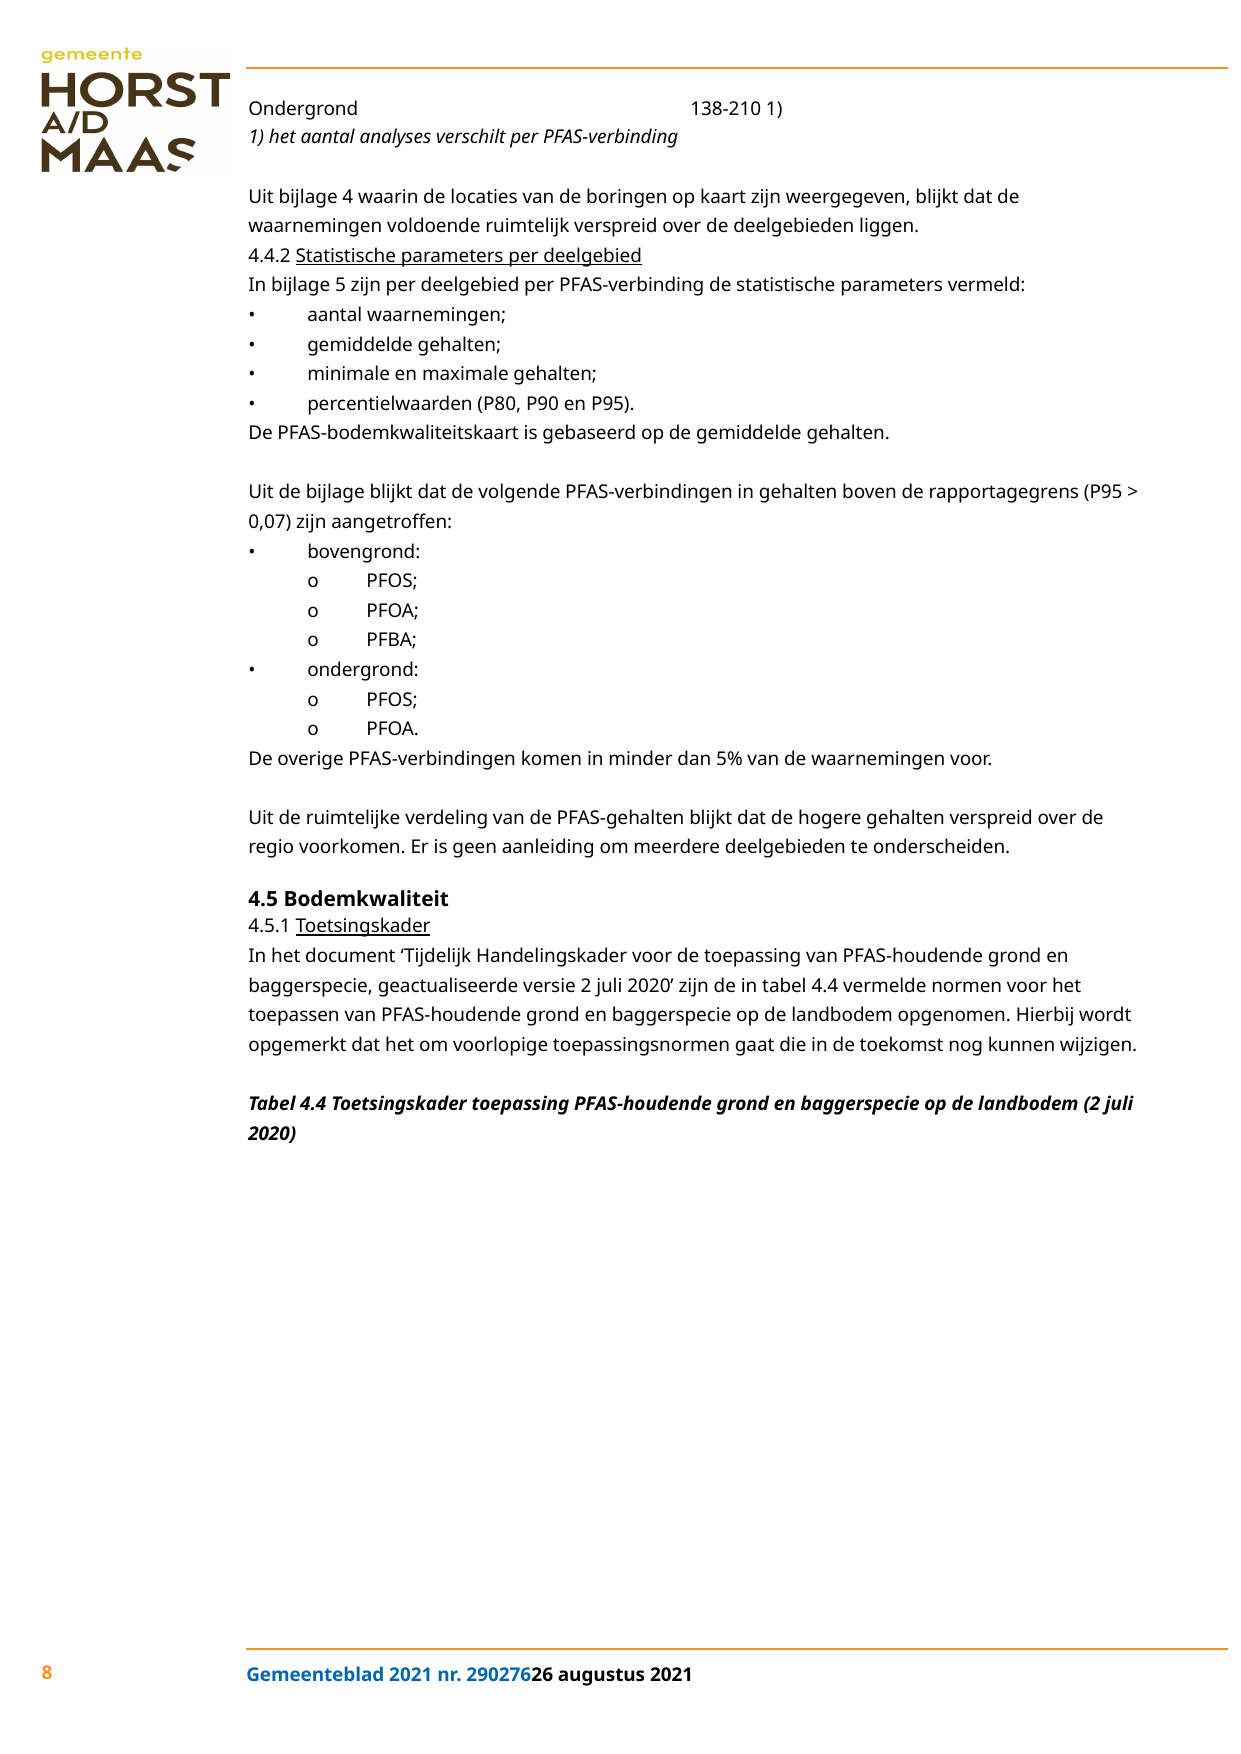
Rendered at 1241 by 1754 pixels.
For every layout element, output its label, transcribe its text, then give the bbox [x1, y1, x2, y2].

list ondergrond: [248, 656, 1152, 682]
text 4.5.1 Toetsingskader [248, 913, 1152, 938]
text 1) het aantal analyses verschilt per PFAS-verbinding [248, 124, 1152, 149]
list PFBA; [307, 627, 1152, 652]
text 4.5 Bodemkwaliteit [248, 884, 1152, 913]
text De overige PFAS-verbindingen komen in minder dan 5% van de waarnemingen voor. [248, 745, 1152, 771]
list gemiddelde gehalten; [248, 331, 1152, 357]
list percentielwaarden (P80, P90 en P95). [248, 390, 1152, 416]
text Uit de ruimtelijke verdeling van de PFAS-gehalten blijkt dat de hogere gehalten verspreid over de regio voorkomen. Er is geen aanleiding om meerdere deelgebieden te onderscheiden. [248, 804, 1152, 859]
list minimale en maximale gehalten; [248, 360, 1152, 386]
list PFOS; [307, 567, 1152, 593]
list PFOA. [307, 715, 1152, 741]
text Tabel 4.4 Toetsingskader toepassing PFAS-houdende grond en baggerspecie op de landbodem (2 juli 2020) [248, 1090, 1152, 1145]
picture [41, 47, 231, 172]
text Uit de bijlage blijkt dat de volgende PFAS-verbindingen in gehalten boven de rapportagegrens (P95 > 0,07) zijn aangetroffen: [248, 479, 1152, 534]
text Uit bijlage 4 waarin de locaties van de boringen op kaart zijn weergegeven, blijkt dat de waarnemingen voldoende ruimtelijk verspreid over de deelgebieden liggen. [248, 183, 1152, 238]
text In bijlage 5 zijn per deelgebied per PFAS-verbinding de statistische parameters vermeld: [248, 272, 1152, 297]
table_cell 138-210 1) [690, 95, 1152, 121]
table_cell Ondergrond [248, 95, 690, 121]
text De PFAS-bodemkwaliteitskaart is gebaseerd op de gemiddelde gehalten. [248, 419, 1152, 445]
list aantal waarnemingen; [248, 301, 1152, 327]
text 4.4.2 Statistische parameters per deelgebied [248, 242, 1152, 268]
text In het document ‘Tijdelijk Handelingskader voor de toepassing van PFAS-houdende grond en baggerspecie, geactualiseerde versie 2 juli 2020’ zijn de in tabel 4.4 vermelde normen voor het toepassen van PFAS-houdende grond en baggerspecie op de landbodem opgenomen. Hierbij wordt opgemerkt dat het om voorlopige toepassingsnormen gaat die in de toekomst nog kunnen wijzigen. [248, 942, 1152, 1057]
list PFOS; [307, 686, 1152, 712]
list bovengrond: [248, 538, 1152, 564]
list PFOA; [307, 597, 1152, 623]
